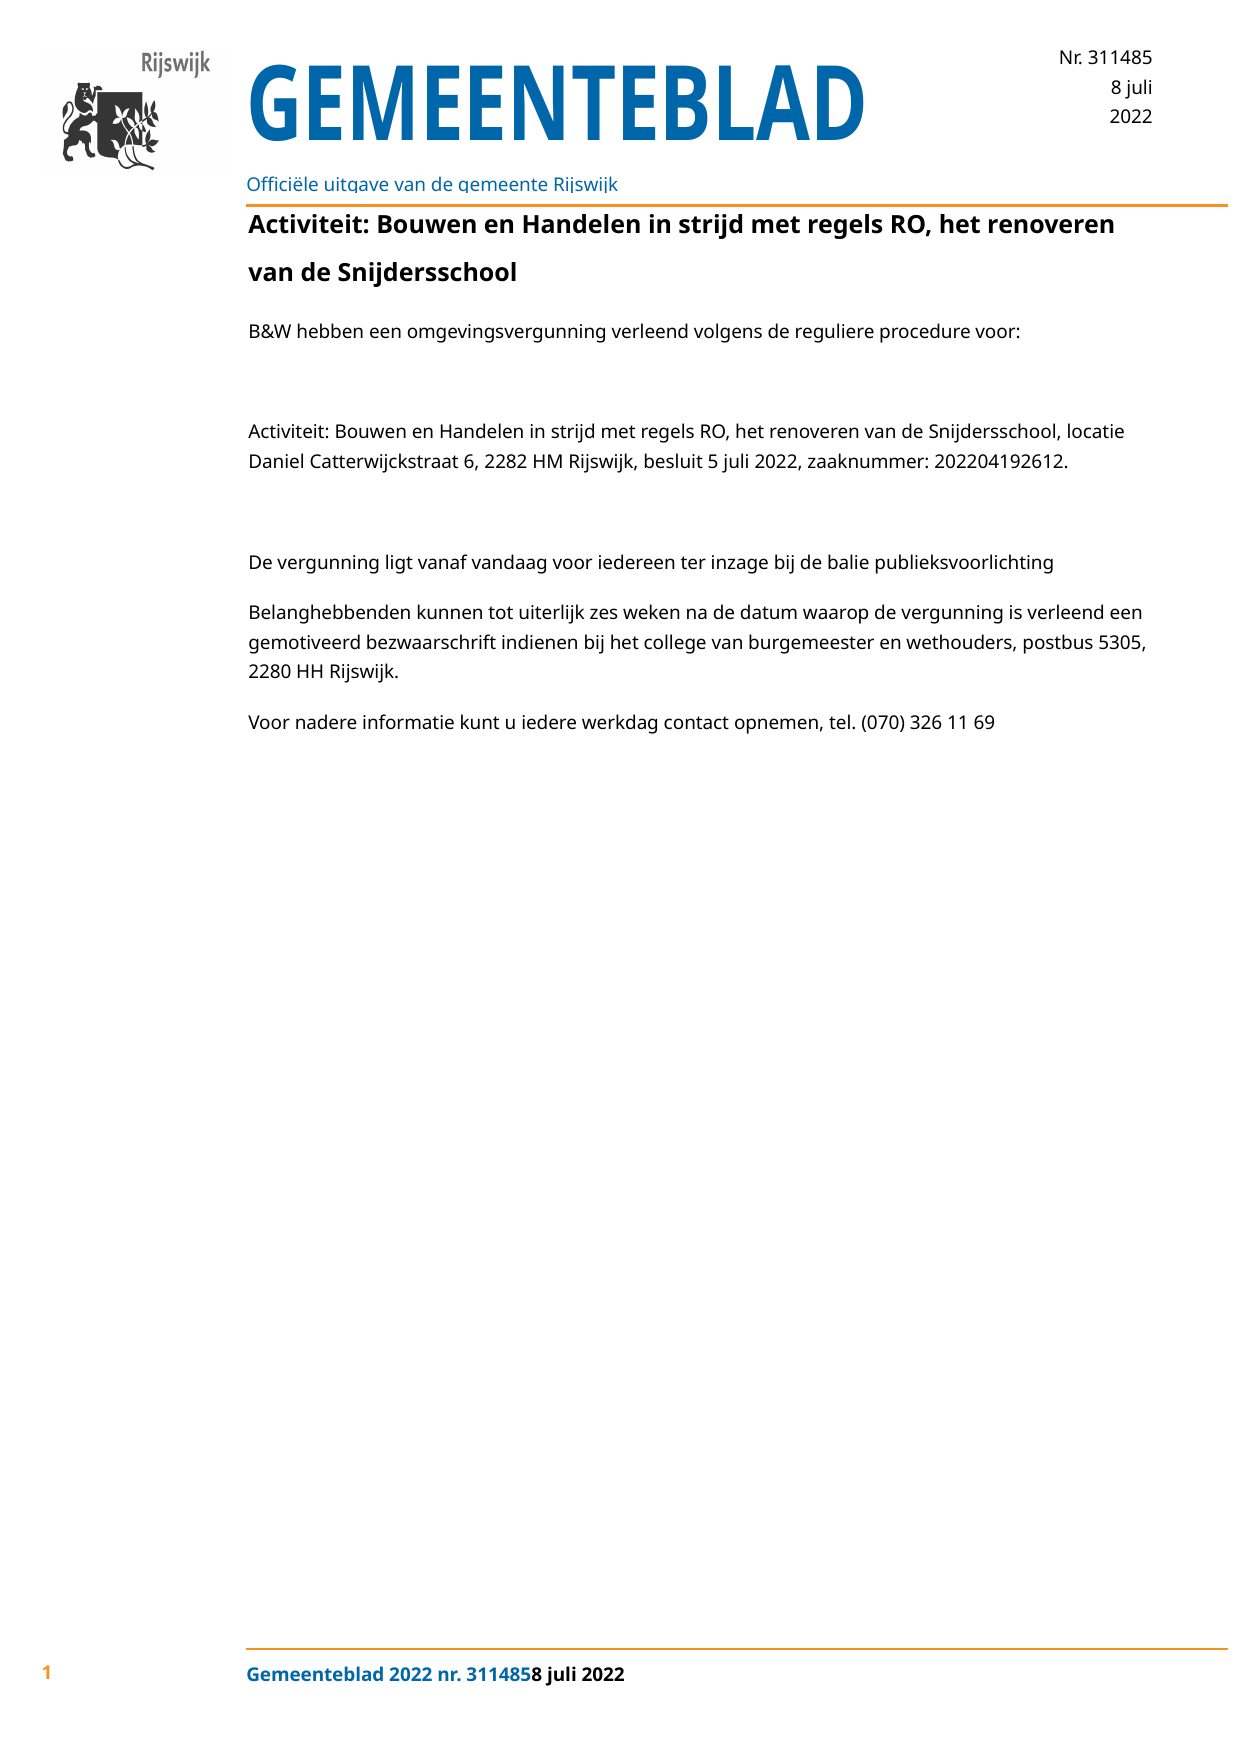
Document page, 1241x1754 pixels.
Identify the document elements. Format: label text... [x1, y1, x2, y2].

text De vergunning ligt vanaf vandaag voor iedereen ter inzage bij de balie publieksvoorlichting [248, 549, 1152, 575]
text B&W hebben een omgevingsvergunning verleend volgens de reguliere procedure voor: [248, 318, 1152, 344]
text Activiteit: Bouwen en Handelen in strijd met regels RO, het renoveren van de Snijdersschool, locatie Daniel Catterwijckstraat 6, 2282 HM Rijswijk, besluit 5 juli 2022, zaaknummer: 202204192612. [248, 419, 1152, 474]
picture [41, 47, 231, 172]
text Belanghebbenden kunnen tot uiterlijk zes weken na de datum waarop de vergunning is verleend een gemotiveerd bezwaarschrift indienen bij het college van burgemeester en wethouders, postbus 5305, 2280 HH Rijswijk. [248, 599, 1152, 684]
text Voor nadere informatie kunt u iedere werkdag contact opnemen, tel. (070) 326 11 69 [248, 709, 1152, 735]
text Activiteit: Bouwen en Handelen in strijd met regels RO, het renoveren van de Snijdersschool [248, 207, 1152, 288]
